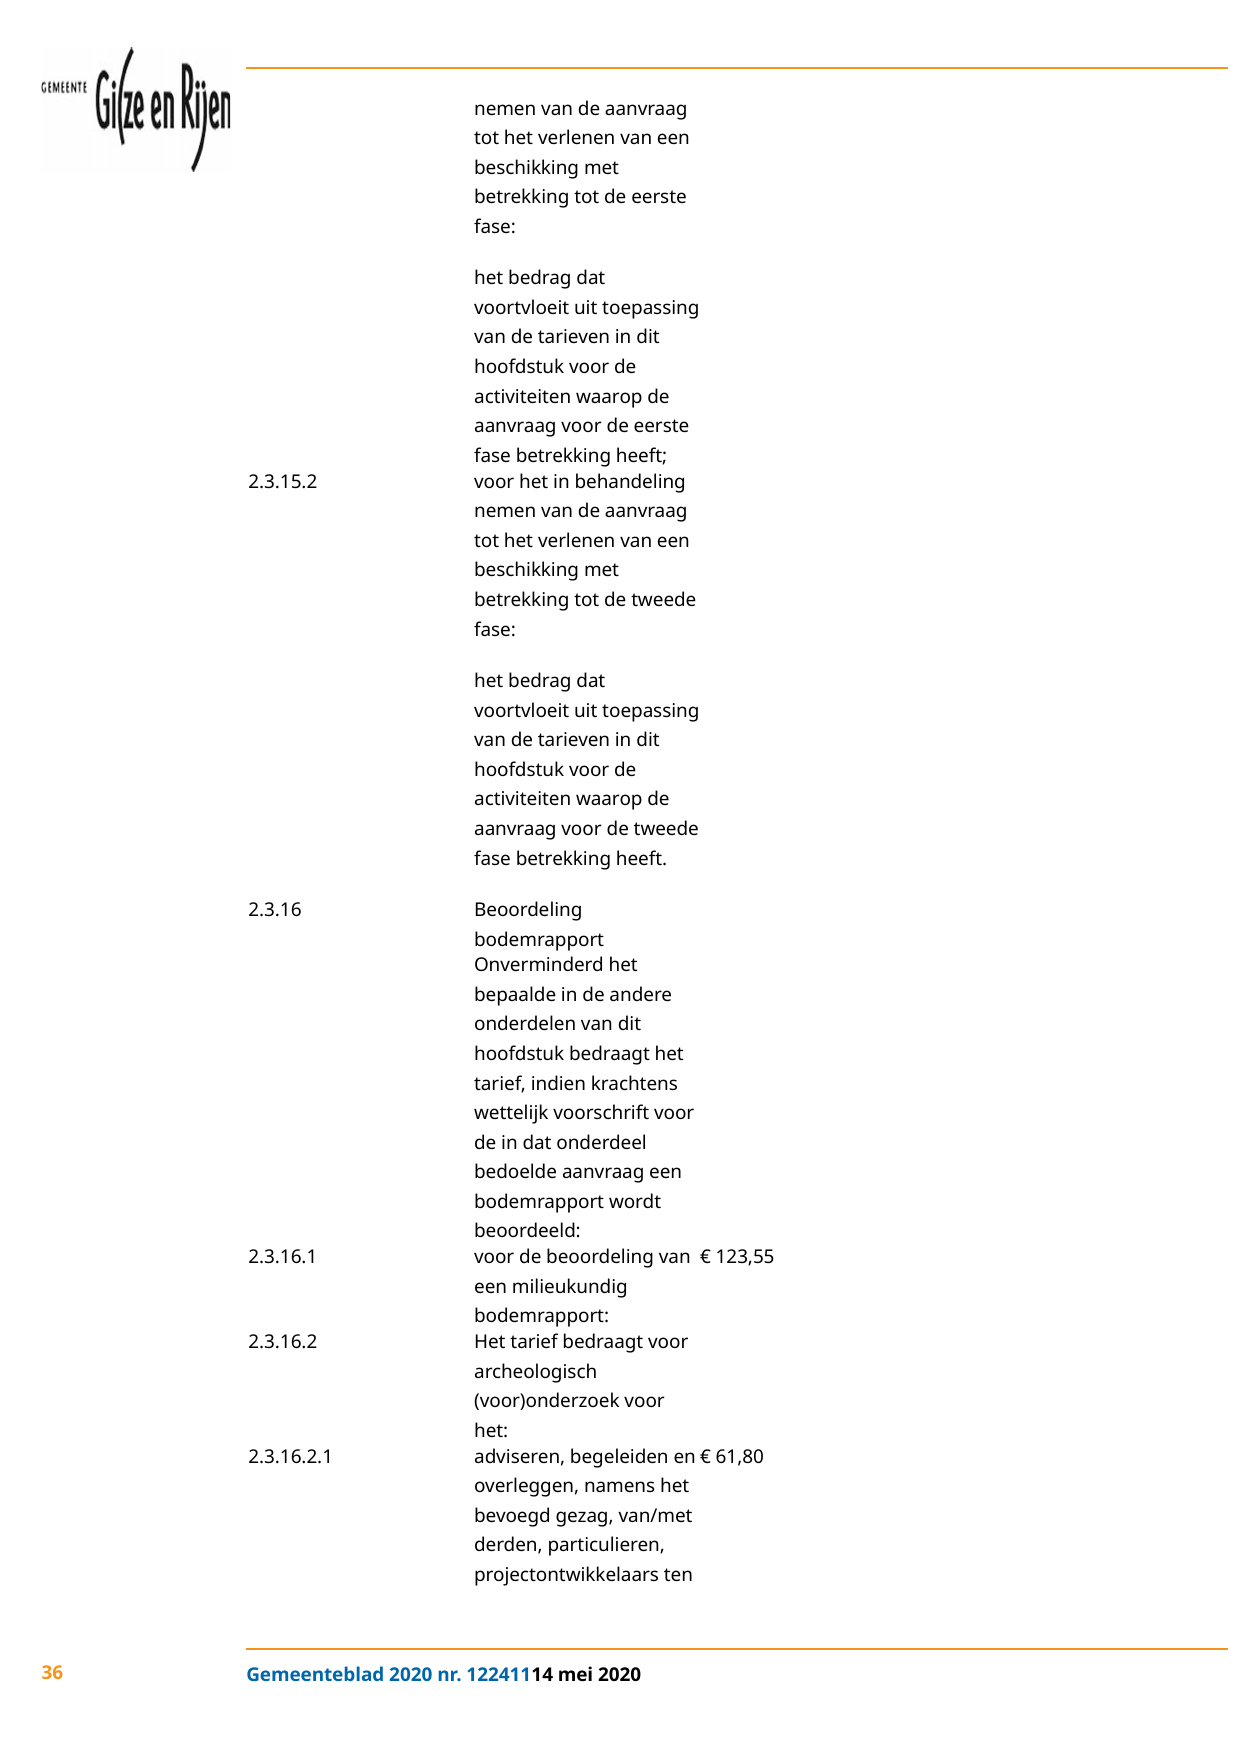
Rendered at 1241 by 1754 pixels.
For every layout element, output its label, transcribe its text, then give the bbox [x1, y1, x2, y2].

table_cell € 61,80 [700, 1443, 926, 1587]
picture [41, 47, 231, 172]
table_cell voor de beoordeling van een milieukundig bodemrapport: [474, 1244, 700, 1328]
table_cell [248, 95, 474, 468]
table_cell nemen van de aanvraag tot het verlenen van een beschikking met betrekking tot de eerste fase: [474, 95, 700, 239]
table_cell adviseren, begeleiden en overleggen, namens het bevoegd gezag, van/met derden, particulieren, projectontwikkelaars ten [474, 1443, 700, 1587]
table_cell [474, 870, 700, 896]
table_cell [700, 951, 926, 1243]
table_cell [248, 870, 474, 896]
table_cell [700, 896, 926, 951]
table_cell Het tarief bedraagt voor archeologisch (voor)onderzoek voor het: [474, 1328, 700, 1443]
table_cell [248, 951, 474, 1243]
table_cell [474, 239, 700, 264]
table_cell 2.3.15.2 [248, 468, 474, 870]
table_cell Beoordeling bodemrapport [474, 896, 700, 951]
table_cell 2.3.16.2.1 [248, 1443, 474, 1587]
table_cell 2.3.16.1 [248, 1244, 474, 1328]
table_cell [700, 468, 926, 870]
table_cell 2.3.16.2 [248, 1328, 474, 1443]
table_cell € 123,55 [700, 1244, 926, 1328]
table_cell [474, 641, 700, 667]
table_cell voor het in behandeling nemen van de aanvraag tot het verlenen van een beschikking met betrekking tot de tweede fase: [474, 468, 700, 641]
table_cell 2.3.16 [248, 896, 474, 951]
table_cell [700, 95, 926, 468]
table_cell Onverminderd het bepaalde in de andere onderdelen van dit hoofdstuk bedraagt het tarief, indien krachtens wettelijk voorschrift voor de in dat onderdeel bedoelde aanvraag een bodemrapport wordt beoordeeld: [474, 951, 700, 1243]
table_cell [700, 1328, 926, 1443]
table_cell het bedrag dat voortvloeit uit toepassing van de tarieven in dit hoofdstuk voor de activiteiten waarop de aanvraag voor de eerste fase betrekking heeft; [474, 265, 700, 468]
table_cell [700, 870, 926, 896]
table_cell het bedrag dat voortvloeit uit toepassing van de tarieven in dit hoofdstuk voor de activiteiten waarop de aanvraag voor de tweede fase betrekking heeft. [474, 667, 700, 870]
